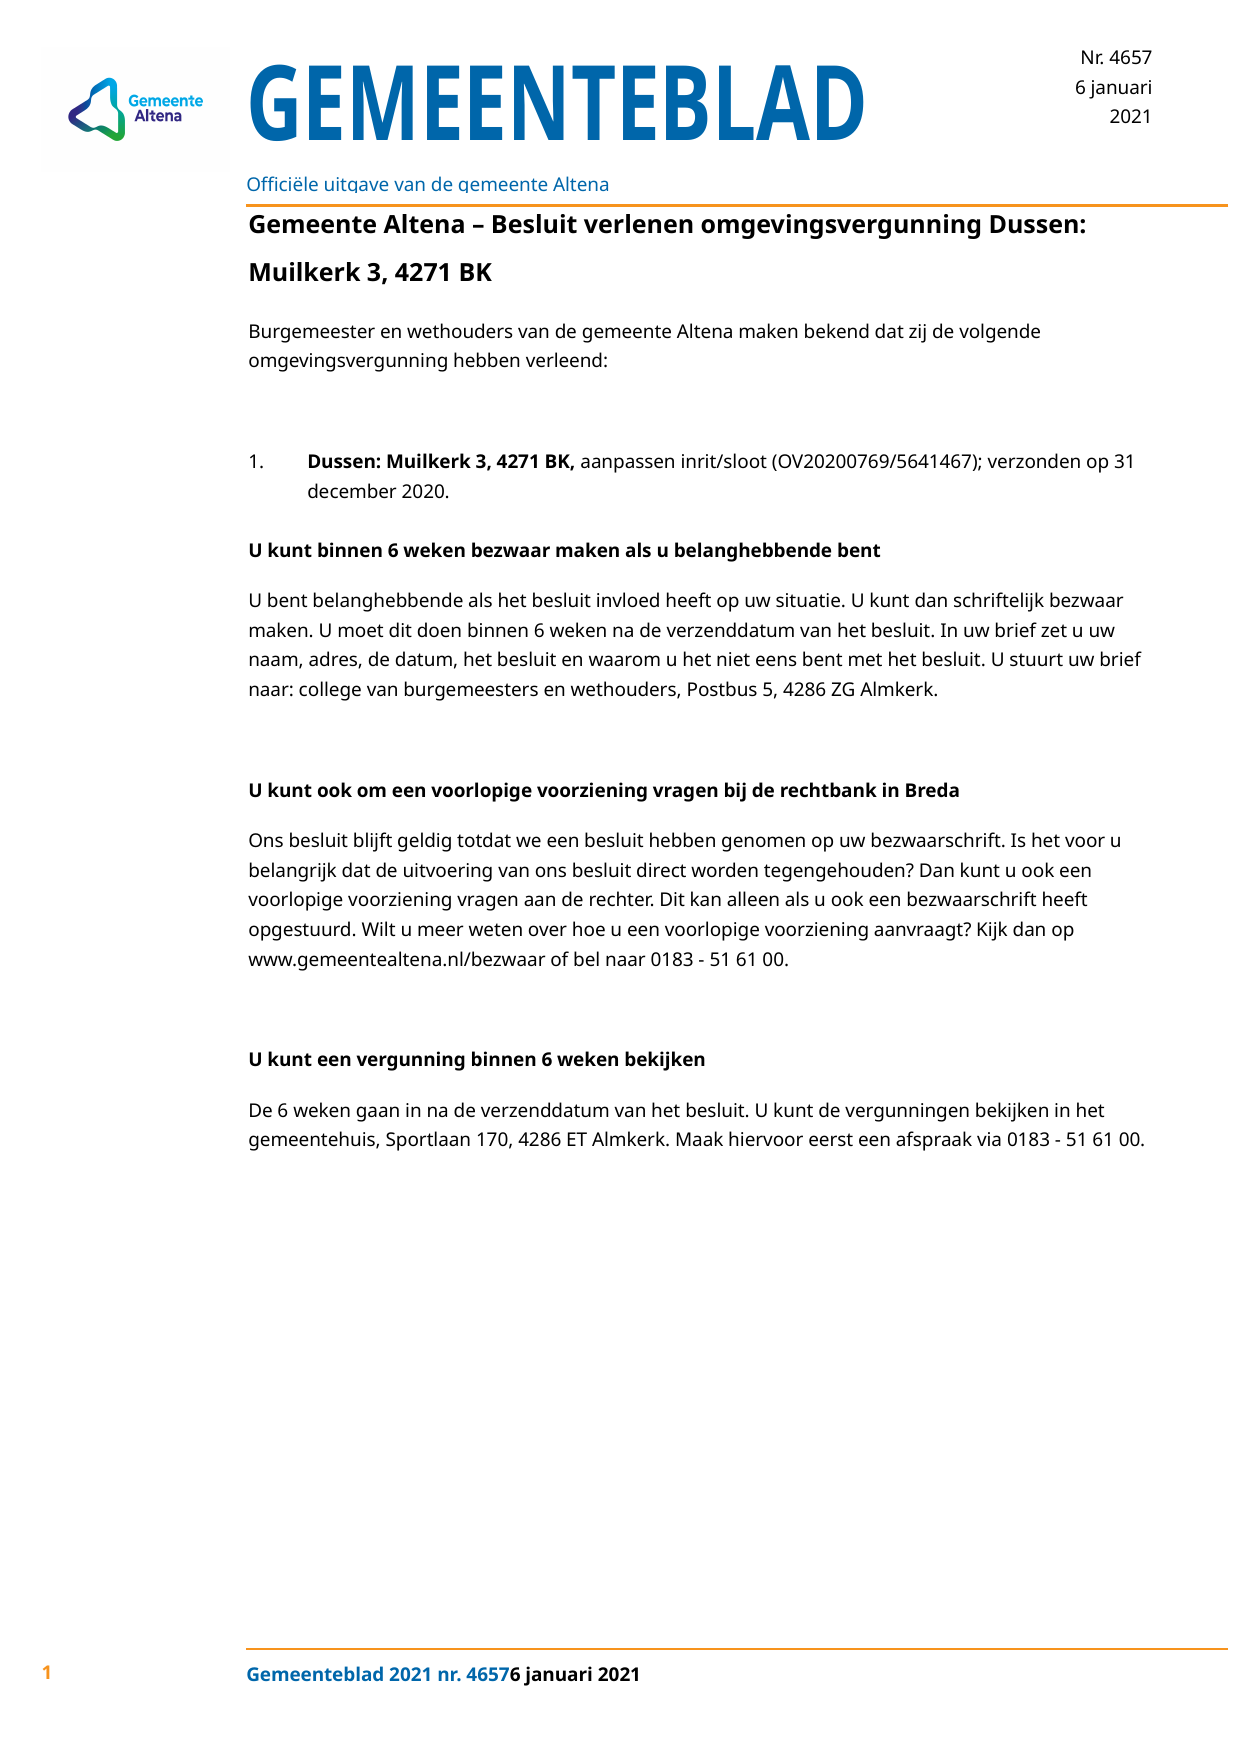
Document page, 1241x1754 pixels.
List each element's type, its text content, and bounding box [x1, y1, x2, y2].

text U kunt binnen 6 weken bezwaar maken als u belanghebbende bent [248, 537, 1152, 563]
text U bent belanghebbende als het besluit invloed heeft op uw situatie. U kunt dan schriftelijk bezwaar maken. U moet dit doen binnen 6 weken na de verzenddatum van het besluit. In uw brief zet u uw naam, adres, de datum, het besluit en waarom u het niet eens bent met het besluit. U stuurt uw brief naar: college van burgemeesters en wethouders, Postbus 5, 4286 ZG Almkerk. [248, 587, 1152, 702]
text Ons besluit blijft geldig totdat we een besluit hebben genomen op uw bezwaarschrift. Is het voor u belangrijk dat de uitvoering van ons besluit direct worden tegengehouden? Dan kunt u ook een voorlopige voorziening vragen aan de rechter. Dit kan alleen als u ook een bezwaarschrift heeft opgestuurd. Wilt u meer weten over hoe u een voorlopige voorziening aanvraagt? Kijk dan op www.gemeentealtena.nl/bezwaar of bel naar 0183 - 51 61 00. [248, 827, 1152, 972]
list Dussen: Muilkerk 3, 4271 BK, aanpassen inrit/sloot (OV20200769/5641467); verzonden op 31 december 2020. [248, 448, 1152, 504]
text U kunt ook om een voorlopige voorziening vragen bij de rechtbank in Breda [248, 777, 1152, 803]
text U kunt een vergunning binnen 6 weken bekijken [248, 1047, 1152, 1072]
text De 6 weken gaan in na de verzenddatum van het besluit. U kunt de vergunningen bekijken in het gemeentehuis, Sportlaan 170, 4286 ET Almkerk. Maak hiervoor eerst een afspraak via 0183 - 51 61 00. [248, 1097, 1152, 1152]
picture [41, 47, 231, 172]
text Gemeente Altena – Besluit verlenen omgevingsvergunning Dussen: Muilkerk 3, 4271 BK [248, 207, 1152, 288]
text Burgemeester en wethouders van de gemeente Altena maken bekend dat zij de volgende omgevingsvergunning hebben verleend: [248, 318, 1152, 373]
